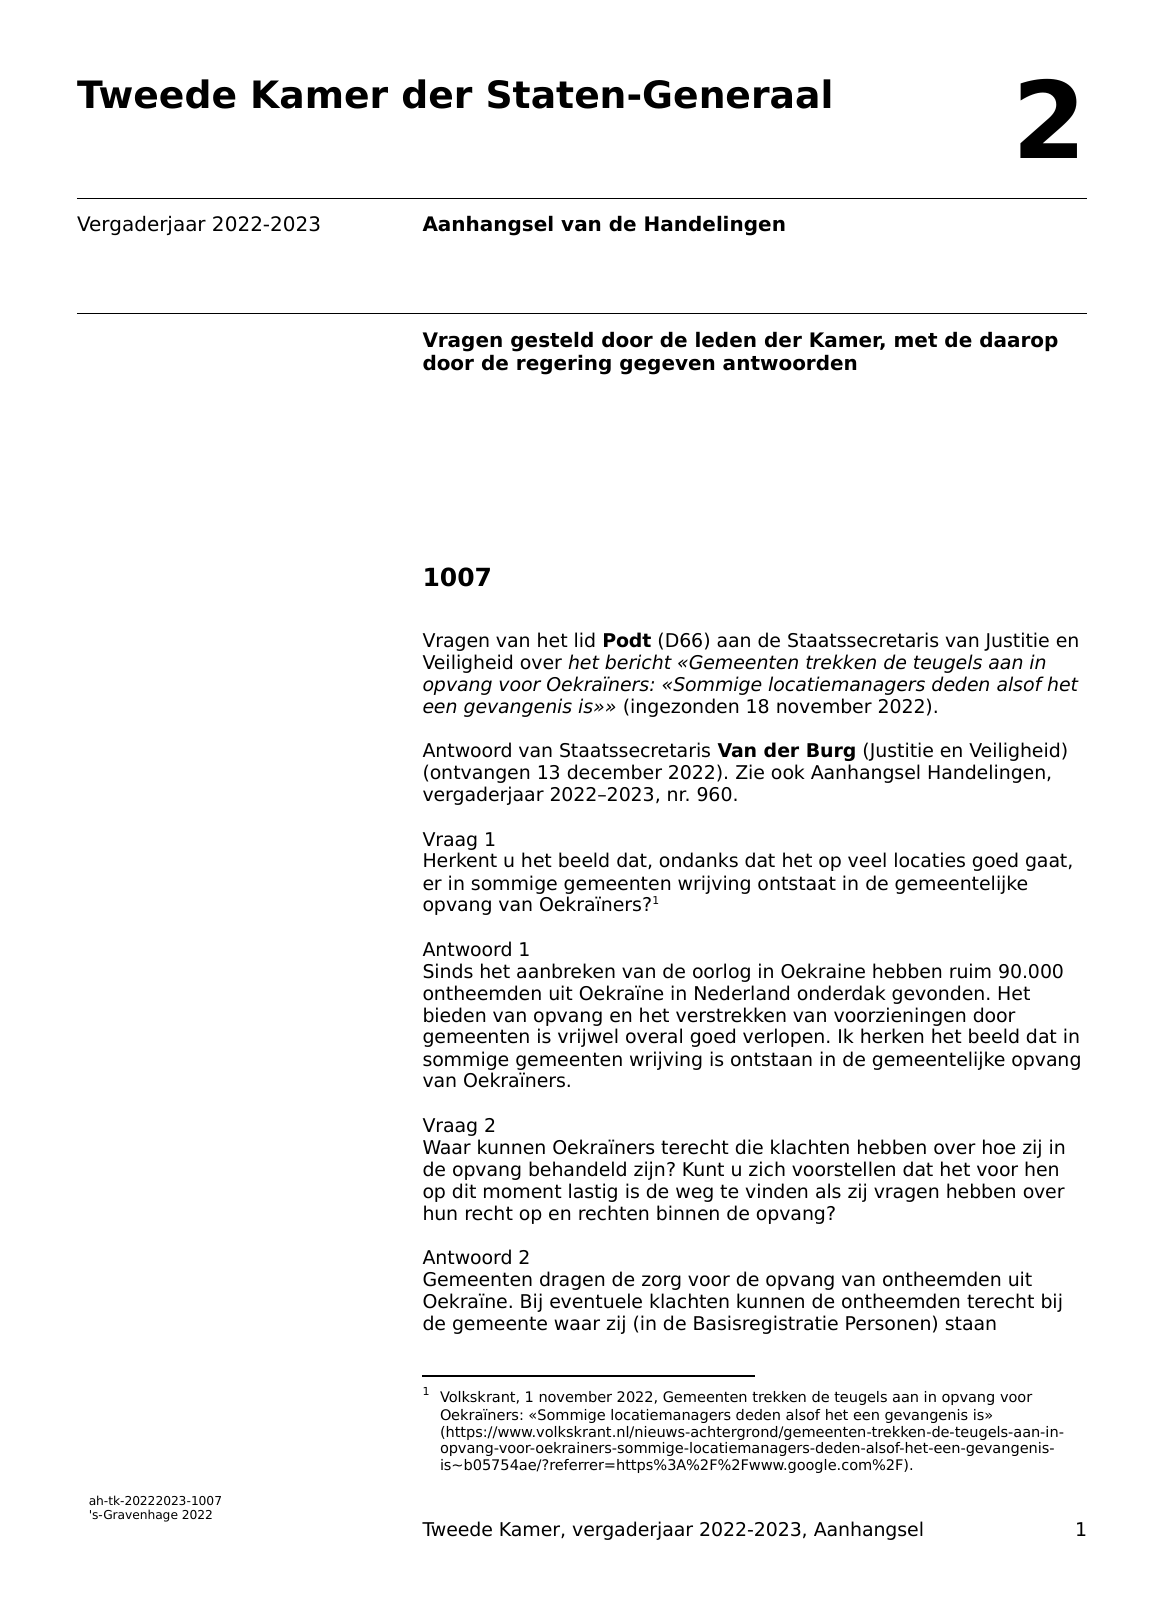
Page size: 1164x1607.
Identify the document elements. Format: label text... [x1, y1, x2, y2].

text ah-tk-20222023-1007 [88, 1494, 323, 1508]
table_cell Aanhangsel van de Handelingen [422, 199, 1087, 313]
text Gemeenten dragen de zorg voor de opvang van ontheemden uit Oekraïne. Bij eventuele klachten kunnen de ontheemden terecht bij de gemeente waar zij (in de Basisregistratie Personen) staan [422, 1269, 1087, 1334]
table_header 2 [886, 59, 1087, 198]
text Antwoord 2 [422, 1247, 1087, 1269]
table_cell Vragen gesteld door de leden der Kamer, met de daarop door de regering gegeven antwoorden [422, 314, 1087, 375]
table_cell [77, 314, 422, 375]
text Vragen van het lid Podt (D66) aan de Staatssecretaris van Justitie en Veiligheid over het bericht «Gemeenten trekken de teugels aan in opvang voor Oekraïners: «Sommige locatiemanagers deden alsof het een gevangenis is»» (ingezonden 18 november 2022). [422, 630, 1087, 718]
text 's-Gravenhage 2022 [88, 1508, 323, 1522]
text Volkskrant, 1 november 2022, Gemeenten trekken de teugels aan in opvang voor Oekraïners: «Sommige locatiemanagers deden alsof het een gevangenis is» (https://www.volkskrant.nl/nieuws-achtergrond/gemeenten-trekken-de-teugels-aan-in-opvang-voor-oekrainers-sommige-locatiemanagers-deden-alsof-het-een-gevangenis-is~b05754ae/?referrer=https%3A%2F%2Fwww.google.com%2F). [422, 1385, 1087, 1474]
text Antwoord van Staatssecretaris Van der Burg (Justitie en Veiligheid) (ontvangen 13 december 2022). Zie ook Aanhangsel Handelingen, vergaderjaar 2022–2023, nr. 960. [422, 740, 1087, 806]
text Sinds het aanbreken van de oorlog in Oekraine hebben ruim 90.000 ontheemden uit Oekraïne in Nederland onderdak gevonden. Het bieden van opvang en het verstrekken van voorzieningen door gemeenten is vrijwel overal goed verlopen. Ik herken het beeld dat in sommige gemeenten wrijving is ontstaan in de gemeentelijke opvang van Oekraïners. [422, 961, 1087, 1092]
text Vraag 2 [422, 1114, 1087, 1137]
table_cell Vergaderjaar 2022-2023 [77, 199, 422, 313]
text Waar kunnen Oekraïners terecht die klachten hebben over hoe zij in de opvang behandeld zijn? Kunt u zich voorstellen dat het voor hen op dit moment lastig is de weg te vinden als zij vragen hebben over hun recht op en rechten binnen de opvang? [422, 1137, 1087, 1224]
text Herkent u het beeld dat, ondanks dat het op veel locaties goed gaat, er in sommige gemeenten wrijving ontstaat in de gemeentelijke opvang van Oekraïners? [422, 850, 1087, 916]
text Antwoord 1 [422, 938, 1087, 961]
text 1007 [422, 563, 1087, 592]
text Vraag 1 [422, 828, 1087, 850]
table_header Tweede Kamer der Staten-Generaal [77, 59, 886, 198]
